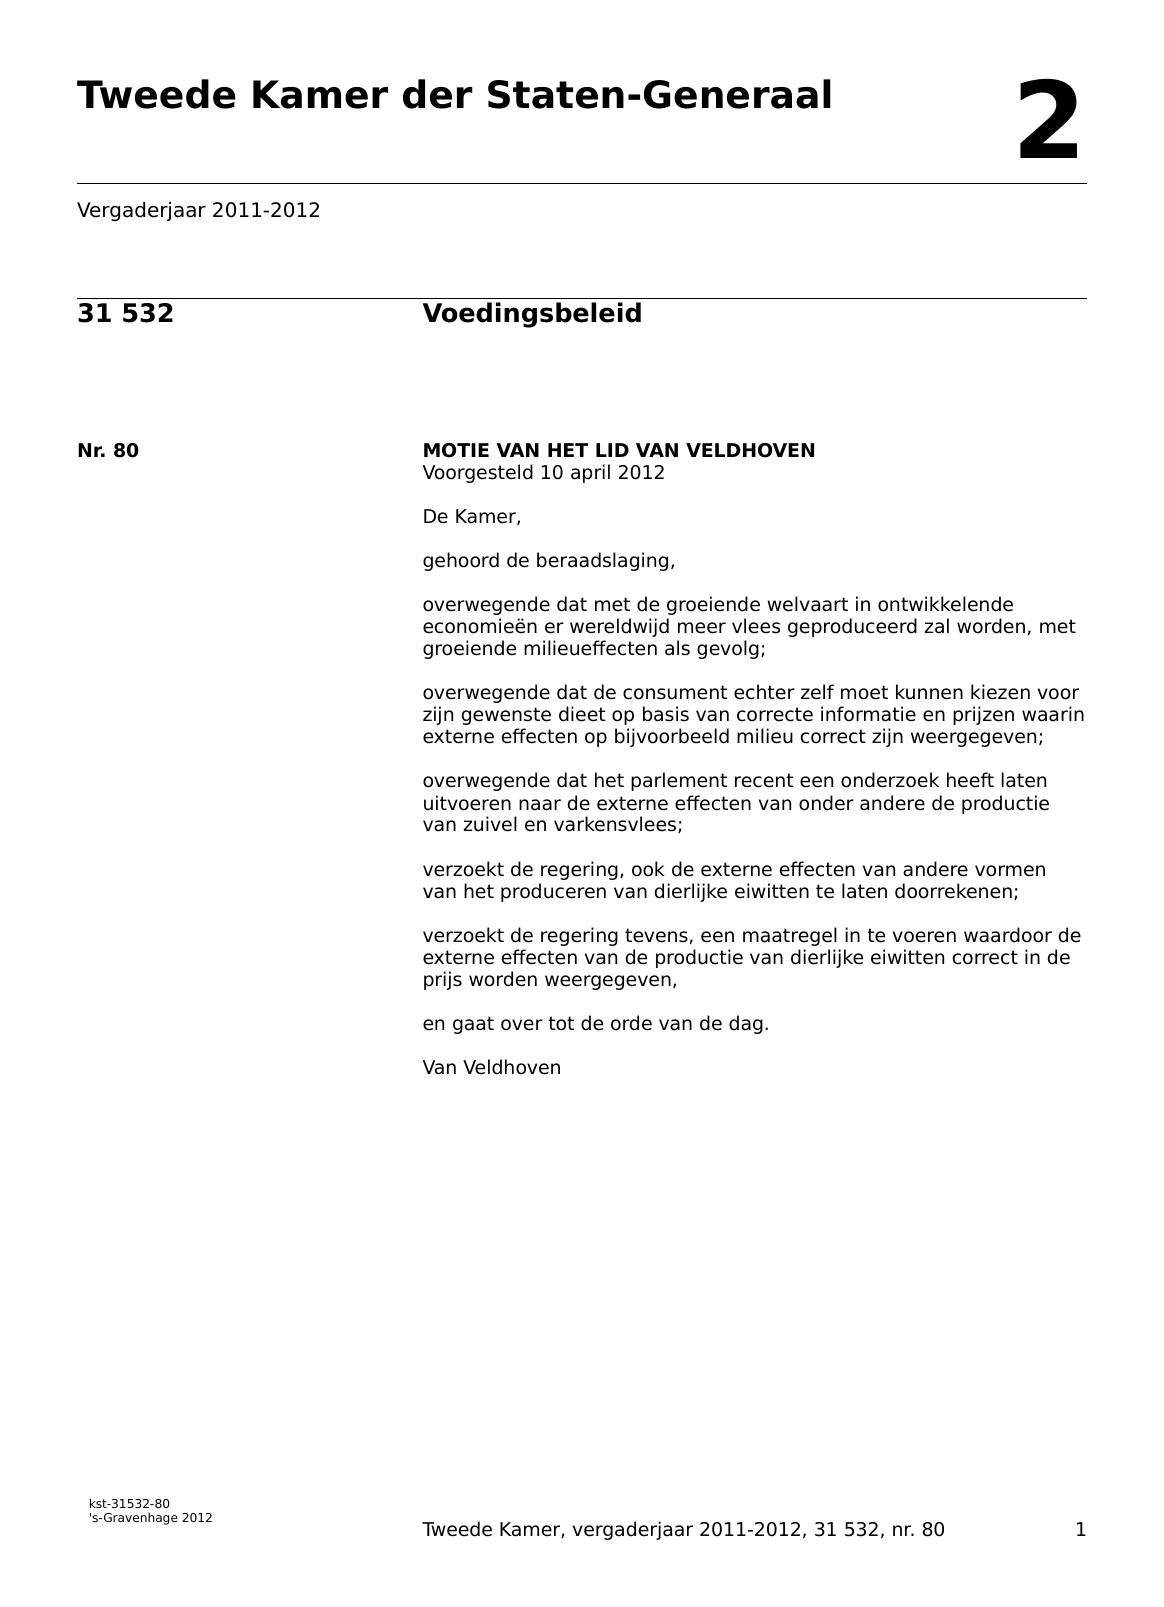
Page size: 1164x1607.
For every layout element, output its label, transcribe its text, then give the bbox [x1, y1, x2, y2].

text gehoord de beraadslaging, [422, 550, 1087, 572]
table_cell Vergaderjaar 2011-2012 [77, 184, 1087, 298]
text Voorgesteld 10 april 2012 [422, 462, 1087, 484]
text De Kamer, [422, 506, 1087, 528]
text verzoekt de regering tevens, een maatregel in te voeren waardoor de externe effecten van de productie van dierlijke eiwitten correct in de prijs worden weergegeven, [422, 925, 1087, 991]
text kst-31532-80 [88, 1497, 323, 1511]
subtitle 31 532 Voedingsbeleid [77, 299, 1087, 329]
subtitle Nr. 80 MOTIE VAN HET LID VAN VELDHOVEN [77, 440, 1087, 462]
text overwegende dat de consument echter zelf moet kunnen kiezen voor zijn gewenste dieet op basis van correcte informatie en prijzen waarin externe effecten op bijvoorbeeld milieu correct zijn weergegeven; [422, 682, 1087, 748]
text Van Veldhoven [422, 1057, 1087, 1079]
text 's-Gravenhage 2012 [88, 1511, 323, 1525]
table_header Tweede Kamer der Staten-Generaal [77, 59, 886, 183]
text overwegende dat het parlement recent een onderzoek heeft laten uitvoeren naar de externe effecten van onder andere de productie van zuivel en varkensvlees; [422, 770, 1087, 836]
text verzoekt de regering, ook de externe effecten van andere vormen van het produceren van dierlijke eiwitten te laten doorrekenen; [422, 858, 1087, 902]
text overwegende dat met de groeiende welvaart in ontwikkelende economieën er wereldwijd meer vlees geproduceerd zal worden, met groeiende milieueffecten als gevolg; [422, 594, 1087, 660]
text en gaat over tot de orde van de dag. [422, 1013, 1087, 1035]
table_header 2 [886, 59, 1087, 183]
